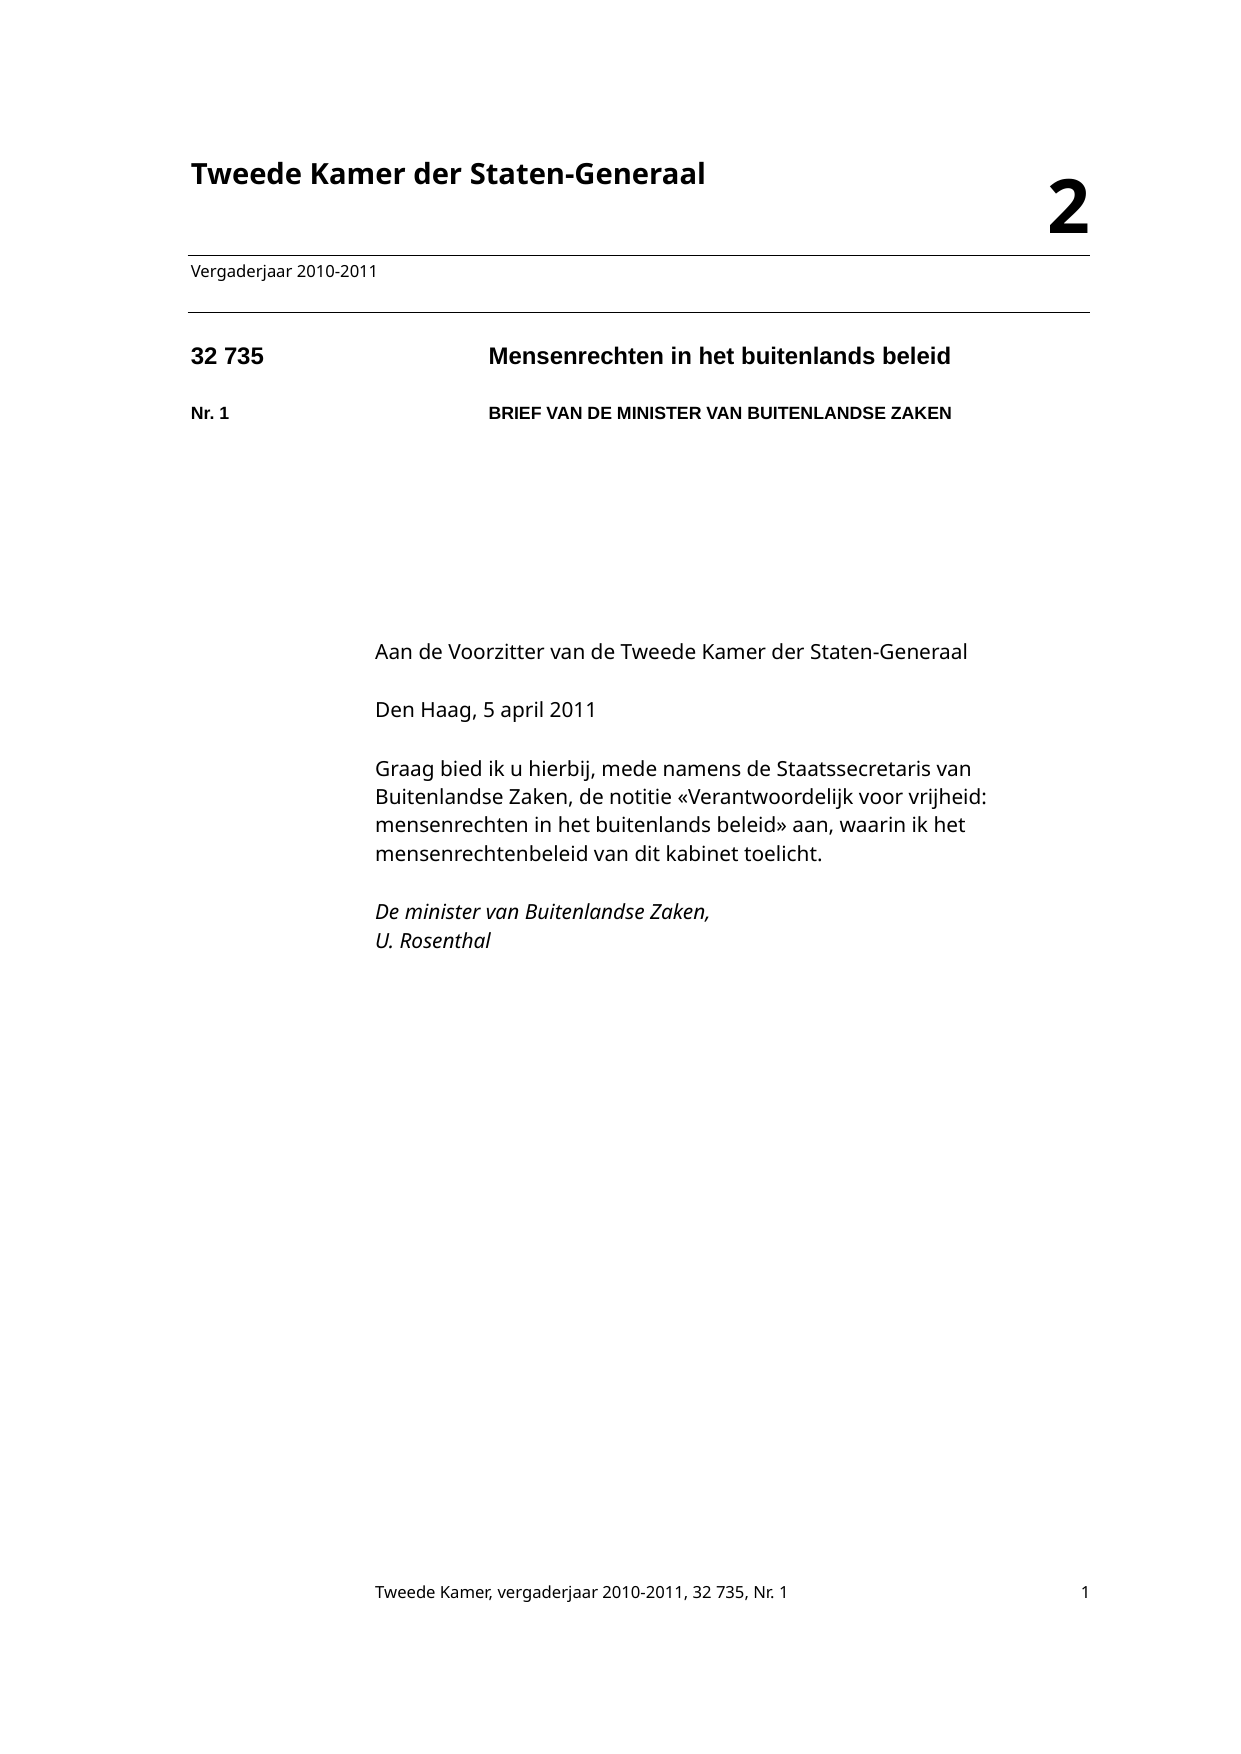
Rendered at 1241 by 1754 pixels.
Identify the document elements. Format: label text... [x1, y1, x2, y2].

table_cell [485, 313, 1090, 339]
text Graag bied ik u hierbij, mede namens de Staatssecretaris van Buitenlandse Zaken, de notitie «Verantwoordelijk voor vrijheid: mensenrechten in het buitenlands beleid» aan, waarin ik het mensenrechtenbeleid van dit kabinet toelicht. [375, 754, 1090, 867]
table_cell [485, 256, 1090, 312]
table_cell 32 735 [188, 339, 485, 399]
text Den Haag, 5 april 2011 [375, 695, 1090, 724]
text De minister van Buitenlandse Zaken, [375, 897, 1090, 926]
table_cell Mensenrechten in het buitenlands beleid [485, 339, 1090, 399]
text Aan de Voorzitter van de Tweede Kamer der Staten-Generaal [375, 637, 1090, 665]
table_cell Vergaderjaar 2010-2011 [188, 256, 485, 312]
table_cell BRIEF VAN DE MINISTER VAN BUITENLANDSE ZAKEN [485, 399, 1090, 518]
table_cell Nr. 1 [188, 399, 485, 518]
table_cell [188, 313, 485, 339]
text U. Rosenthal [375, 926, 1090, 954]
table_header 2 [910, 150, 1090, 255]
table_header Tweede Kamer der Staten-Generaal [188, 150, 909, 255]
